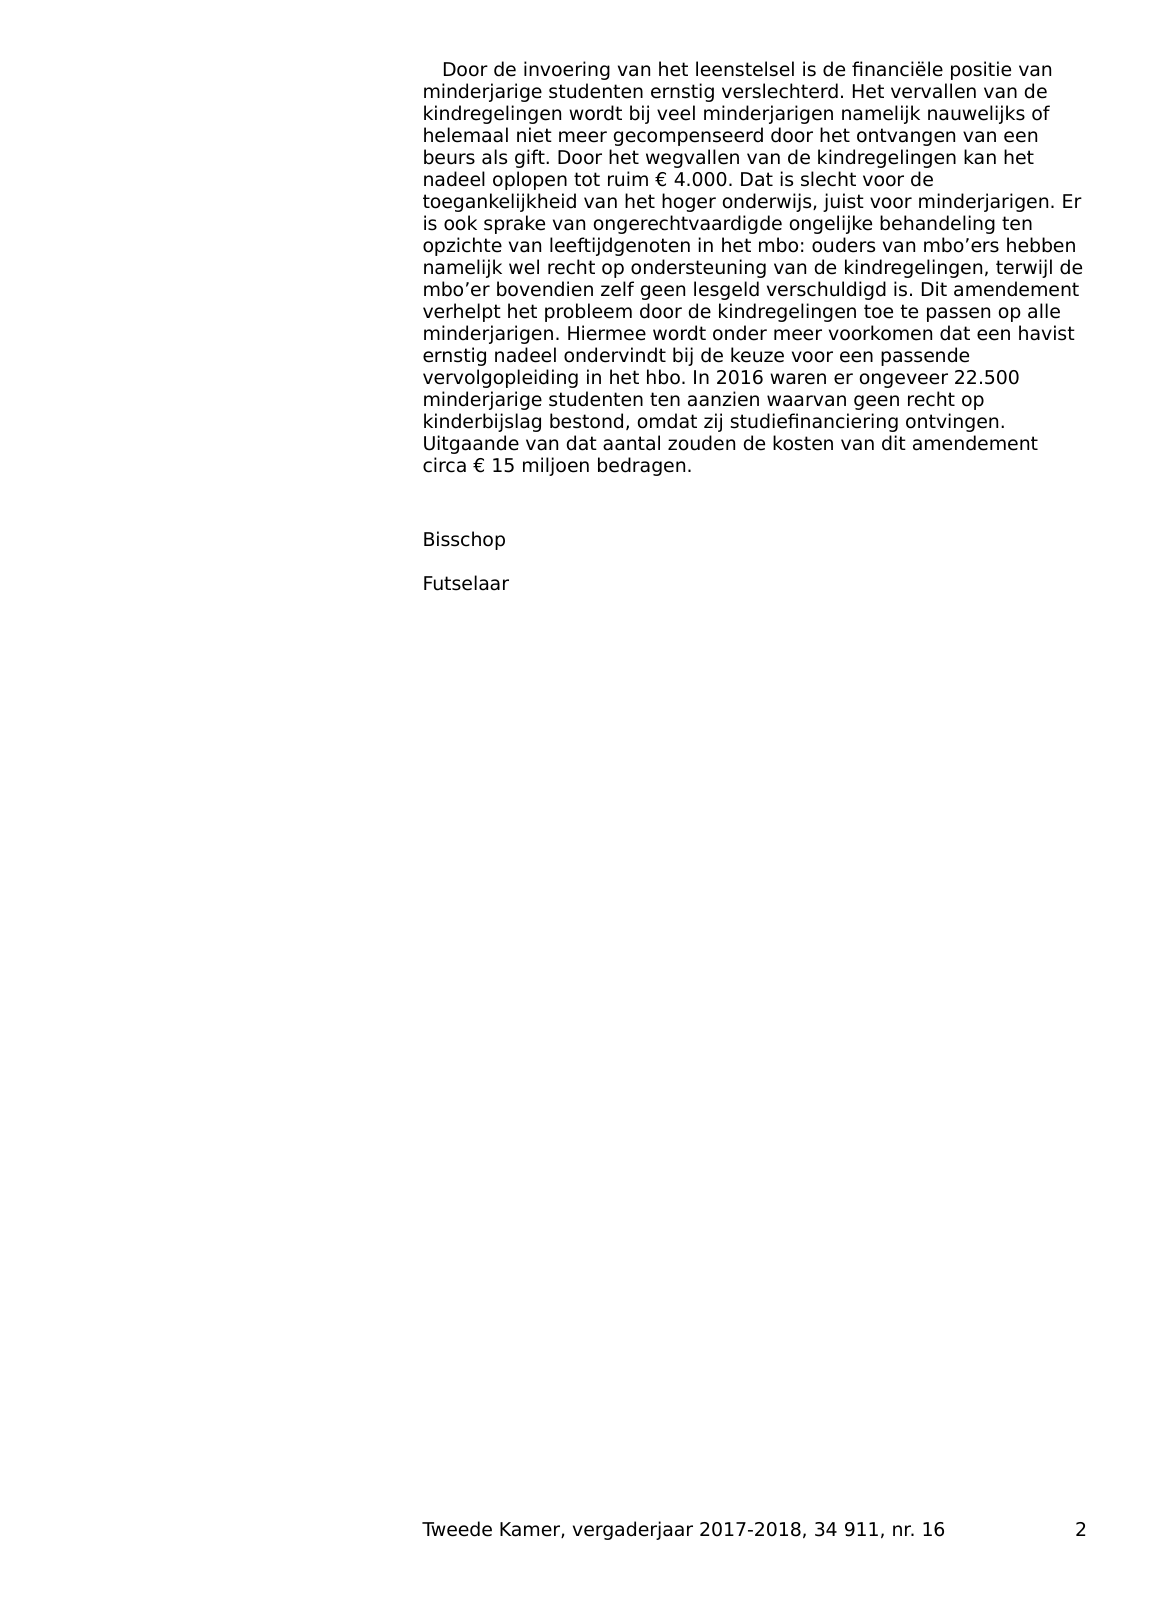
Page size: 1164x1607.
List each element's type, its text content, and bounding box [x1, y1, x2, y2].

text Bisschop Futselaar [422, 507, 1087, 594]
text Door de invoering van het leenstelsel is de financiële positie van minderjarige studenten ernstig verslechterd. Het vervallen van de kindregelingen wordt bij veel minderjarigen namelijk nauwelijks of helemaal niet meer gecompenseerd door het ontvangen van een beurs als gift. Door het wegvallen van de kindregelingen kan het nadeel oplopen tot ruim € 4.000. Dat is slecht voor de toegankelijkheid van het hoger onderwijs, juist voor minderjarigen. Er is ook sprake van ongerechtvaardigde ongelijke behandeling ten opzichte van leeftijdgenoten in het mbo: ouders van mbo’ers hebben namelijk wel recht op ondersteuning van de kindregelingen, terwijl de mbo’er bovendien zelf geen lesgeld verschuldigd is. Dit amendement verhelpt het probleem door de kindregelingen toe te passen op alle minderjarigen. Hiermee wordt onder meer voorkomen dat een havist ernstig nadeel ondervindt bij de keuze voor een passende vervolgopleiding in het hbo. In 2016 waren er ongeveer 22.500 minderjarige studenten ten aanzien waarvan geen recht op kinderbijslag bestond, omdat zij studiefinanciering ontvingen. Uitgaande van dat aantal zouden de kosten van dit amendement circa € 15 miljoen bedragen. [422, 59, 1087, 477]
